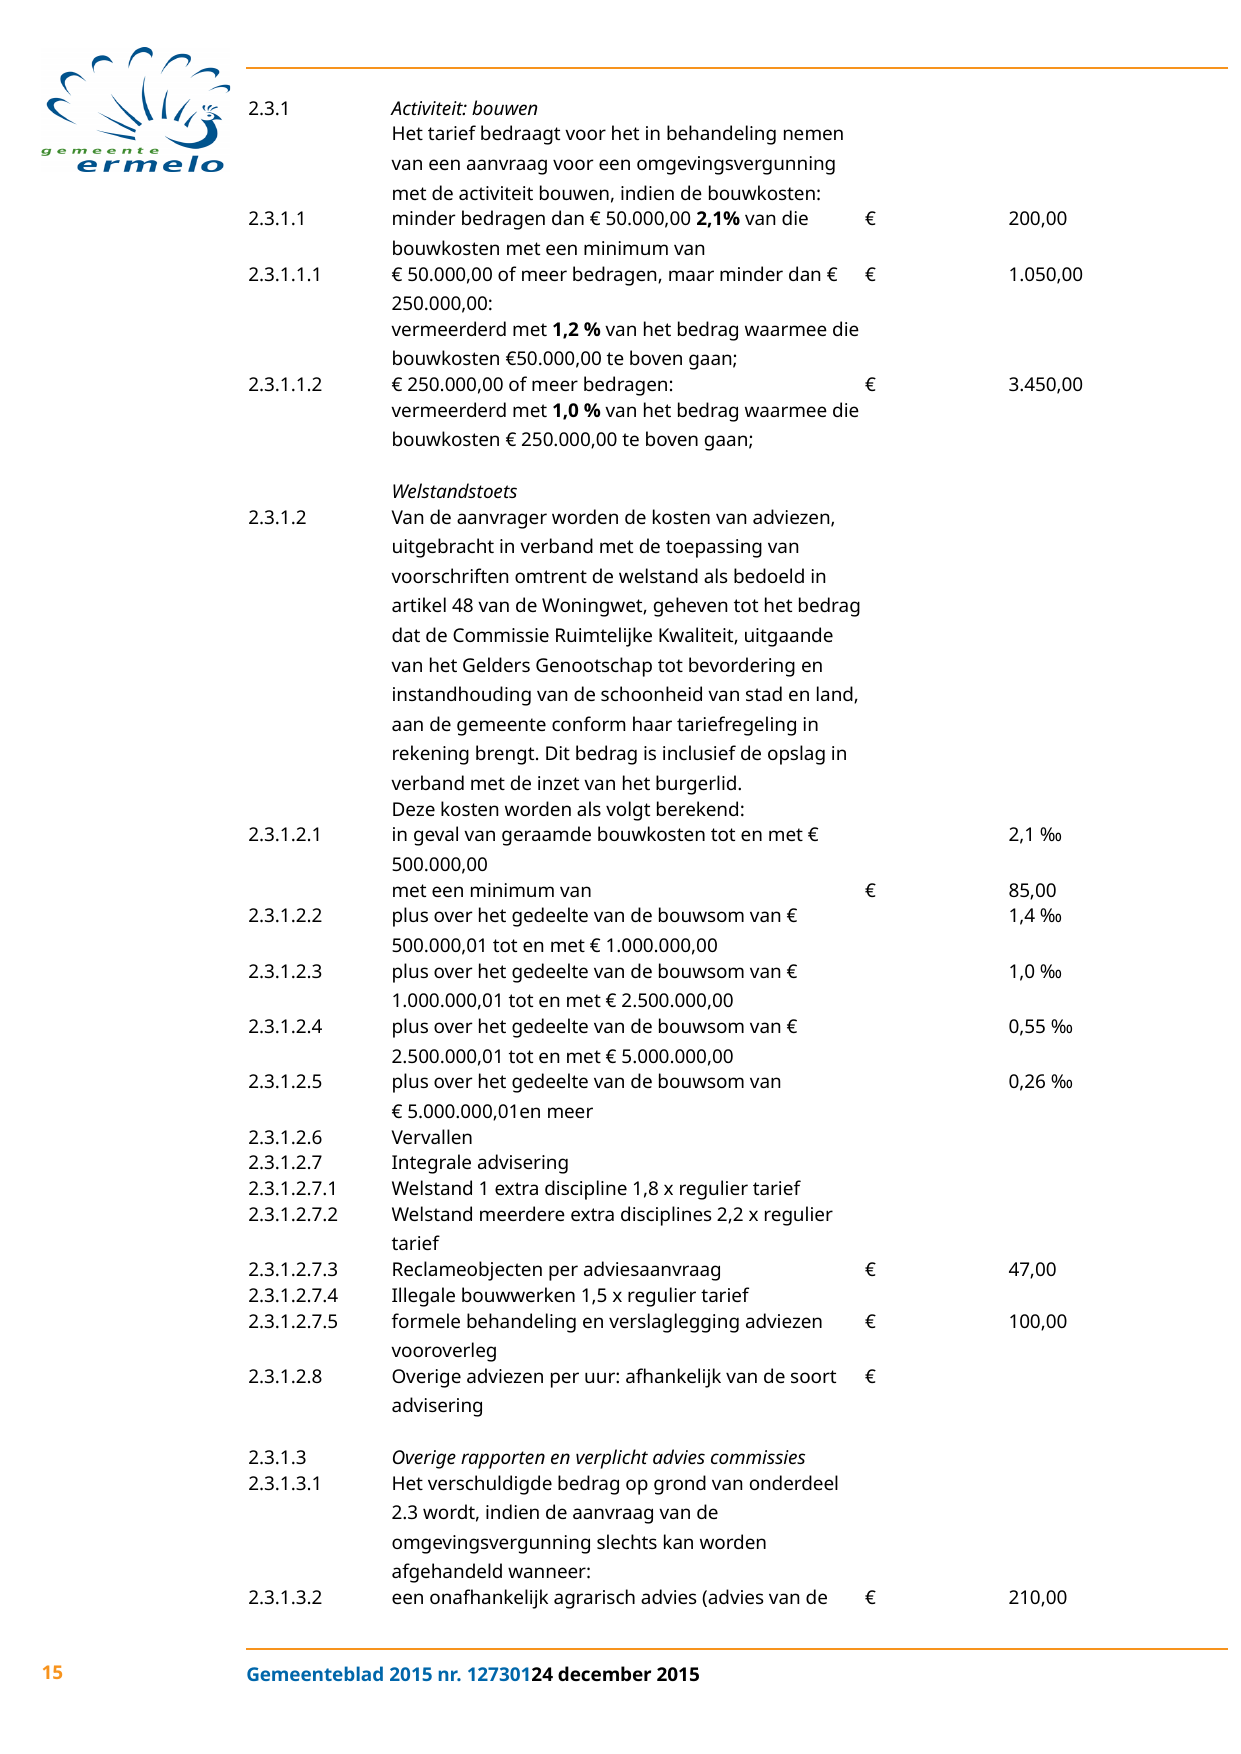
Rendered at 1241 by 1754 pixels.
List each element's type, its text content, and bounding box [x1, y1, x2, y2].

table_cell [1008, 1363, 1152, 1418]
table_cell 2.3.1.2.5 [248, 1069, 391, 1124]
table_cell € 50.000,00 of meer bedragen, maar minder dan € 250.000,00: [391, 261, 865, 316]
table_cell [1008, 397, 1152, 452]
table_cell Het verschuldigde bedrag op grond van onderdeel 2.3 wordt, indien de aanvraag van de omgevingsvergunning slechts kan worden afgehandeld wanneer: [391, 1470, 865, 1584]
table_cell [865, 1201, 1008, 1256]
table_cell [865, 1124, 1008, 1149]
table_cell 2.3.1.2.7 [248, 1150, 391, 1175]
table_cell [865, 1150, 1008, 1175]
table_cell 2.3.1 [248, 95, 391, 121]
table_cell [865, 1069, 1008, 1124]
table_cell vermeerderd met 1,2 % van het bedrag waarmee die bouwkosten €50.000,00 te boven gaan; [391, 316, 865, 371]
table_cell [1008, 1175, 1152, 1201]
table_cell formele behandeling en verslaglegging adviezen vooroverleg [391, 1308, 865, 1363]
table_cell 2.3.1.3 [248, 1444, 391, 1470]
table_cell [865, 1013, 1008, 1068]
table_cell [865, 397, 1008, 452]
table_cell [865, 478, 1008, 504]
table_cell 200,00 [1008, 205, 1152, 261]
table_cell [1008, 796, 1152, 822]
table_cell [248, 453, 391, 478]
table_cell [1008, 121, 1152, 205]
table_cell 2.3.1.2.1 [248, 822, 391, 877]
table_cell [865, 121, 1008, 205]
table_cell Welstand 1 extra discipline 1,8 x regulier tarief [391, 1175, 865, 1201]
table_cell [865, 504, 1008, 796]
table_cell [865, 1419, 1008, 1444]
table_cell 2.3.1.2.2 [248, 903, 391, 958]
table_cell [865, 903, 1008, 958]
table_cell 2.3.1.2.4 [248, 1013, 391, 1068]
table_cell Vervallen [391, 1124, 865, 1149]
table_cell Van de aanvrager worden de kosten van adviezen, uitgebracht in verband met de toepassing van voorschriften omtrent de welstand als bedoeld in artikel 48 van de Woningwet, geheven tot het bedrag dat de Commissie Ruimtelijke Kwaliteit, uitgaande van het Gelders Genootschap tot bevordering en instandhouding van de schoonheid van stad en land, aan de gemeente conform haar tariefregeling in rekening brengt. Dit bedrag is inclusief de opslag in verband met de inzet van het burgerlid. [391, 504, 865, 796]
table_cell Overige adviezen per uur: afhankelijk van de soort advisering [391, 1363, 865, 1418]
table_cell € [865, 261, 1008, 316]
table_cell 2.3.1.2.7.3 [248, 1256, 391, 1282]
table_cell 2.3.1.2.8 [248, 1363, 391, 1418]
table_cell vermeerderd met 1,0 % van het bedrag waarmee die bouwkosten € 250.000,00 te boven gaan; [391, 397, 865, 452]
table_cell 2.3.1.3.1 [248, 1470, 391, 1584]
table_cell minder bedragen dan € 50.000,00 2,1% van die bouwkosten met een minimum van [391, 205, 865, 261]
table_cell 1,4 ‰ [1008, 903, 1152, 958]
table_cell [865, 316, 1008, 371]
table_cell [865, 958, 1008, 1013]
table_cell 2.3.1.2.7.5 [248, 1308, 391, 1363]
table_cell Deze kosten worden als volgt berekend: [391, 796, 865, 822]
table_cell [248, 796, 391, 822]
table_cell € [865, 1256, 1008, 1282]
table_cell 2,1 ‰ [1008, 822, 1152, 877]
table_cell 2.3.1.3.2 [248, 1584, 391, 1610]
picture [41, 47, 231, 172]
table_cell € [865, 1363, 1008, 1418]
table_cell [1008, 504, 1152, 796]
table_cell Welstandstoets [391, 478, 865, 504]
table_cell [1008, 1282, 1152, 1308]
table_cell 47,00 [1008, 1256, 1152, 1282]
table_cell [391, 1419, 865, 1444]
table_cell [1008, 1124, 1152, 1149]
table_cell Integrale advisering [391, 1150, 865, 1175]
table_cell [865, 1444, 1008, 1470]
table_cell [1008, 1470, 1152, 1584]
table_cell 0,26 ‰ [1008, 1069, 1152, 1124]
table_cell Activiteit: bouwen [391, 95, 865, 121]
table_cell 85,00 [1008, 877, 1152, 903]
table_cell [865, 822, 1008, 877]
table_cell 2.3.1.1 [248, 205, 391, 261]
table_cell [1008, 95, 1152, 121]
table_cell [865, 95, 1008, 121]
table_cell [865, 1282, 1008, 1308]
table_cell € [865, 1308, 1008, 1363]
table_cell € [865, 877, 1008, 903]
table_cell Overige rapporten en verplicht advies commissies [391, 1444, 865, 1470]
table_cell [1008, 478, 1152, 504]
table_cell [248, 877, 391, 903]
table_cell [865, 1470, 1008, 1584]
table_cell 0,55 ‰ [1008, 1013, 1152, 1068]
table_cell [391, 453, 865, 478]
table_cell Illegale bouwwerken 1,5 x regulier tarief [391, 1282, 865, 1308]
table_cell 2.3.1.2.7.2 [248, 1201, 391, 1256]
table_cell plus over het gedeelte van de bouwsom van € 500.000,01 tot en met € 1.000.000,00 [391, 903, 865, 958]
table_cell [248, 121, 391, 205]
table_cell € [865, 371, 1008, 397]
table_cell Reclameobjecten per adviesaanvraag [391, 1256, 865, 1282]
table_cell € [865, 205, 1008, 261]
table_cell Welstand meerdere extra disciplines 2,2 x regulier tarief [391, 1201, 865, 1256]
table_cell 2.3.1.1.2 [248, 371, 391, 397]
table_cell € 250.000,00 of meer bedragen: [391, 371, 865, 397]
table_cell € [865, 1584, 1008, 1610]
table_cell [248, 1419, 391, 1444]
table_cell [1008, 1444, 1152, 1470]
table_cell plus over het gedeelte van de bouwsom van € 1.000.000,01 tot en met € 2.500.000,00 [391, 958, 865, 1013]
table_cell een onafhankelijk agrarisch advies (advies van de [391, 1584, 865, 1610]
table_cell 100,00 [1008, 1308, 1152, 1363]
table_cell [248, 316, 391, 371]
table_cell 2.3.1.2 [248, 504, 391, 796]
table_cell met een minimum van [391, 877, 865, 903]
table_cell [1008, 453, 1152, 478]
table_cell 1,0 ‰ [1008, 958, 1152, 1013]
table_cell Het tarief bedraagt voor het in behandeling nemen van een aanvraag voor een omgevingsvergunning met de activiteit bouwen, indien de bouwkosten: [391, 121, 865, 205]
table_cell [1008, 1150, 1152, 1175]
table_cell 2.3.1.2.7.4 [248, 1282, 391, 1308]
table_cell 2.3.1.2.7.1 [248, 1175, 391, 1201]
table_cell [1008, 1419, 1152, 1444]
table_cell in geval van geraamde bouwkosten tot en met € 500.000,00 [391, 822, 865, 877]
table_cell [248, 478, 391, 504]
table_cell [865, 453, 1008, 478]
table_cell 2.3.1.1.1 [248, 261, 391, 316]
table_cell plus over het gedeelte van de bouwsom van € 2.500.000,01 tot en met € 5.000.000,00 [391, 1013, 865, 1068]
table_cell [865, 1175, 1008, 1201]
table_cell 1.050,00 [1008, 261, 1152, 316]
table_cell [1008, 316, 1152, 371]
table_cell 2.3.1.2.6 [248, 1124, 391, 1149]
table_cell 2.3.1.2.3 [248, 958, 391, 1013]
table_cell plus over het gedeelte van de bouwsom van € 5.000.000,01en meer [391, 1069, 865, 1124]
table_cell 3.450,00 [1008, 371, 1152, 397]
table_cell [1008, 1201, 1152, 1256]
table_cell 210,00 [1008, 1584, 1152, 1610]
table_cell [865, 796, 1008, 822]
table_cell [248, 397, 391, 452]
